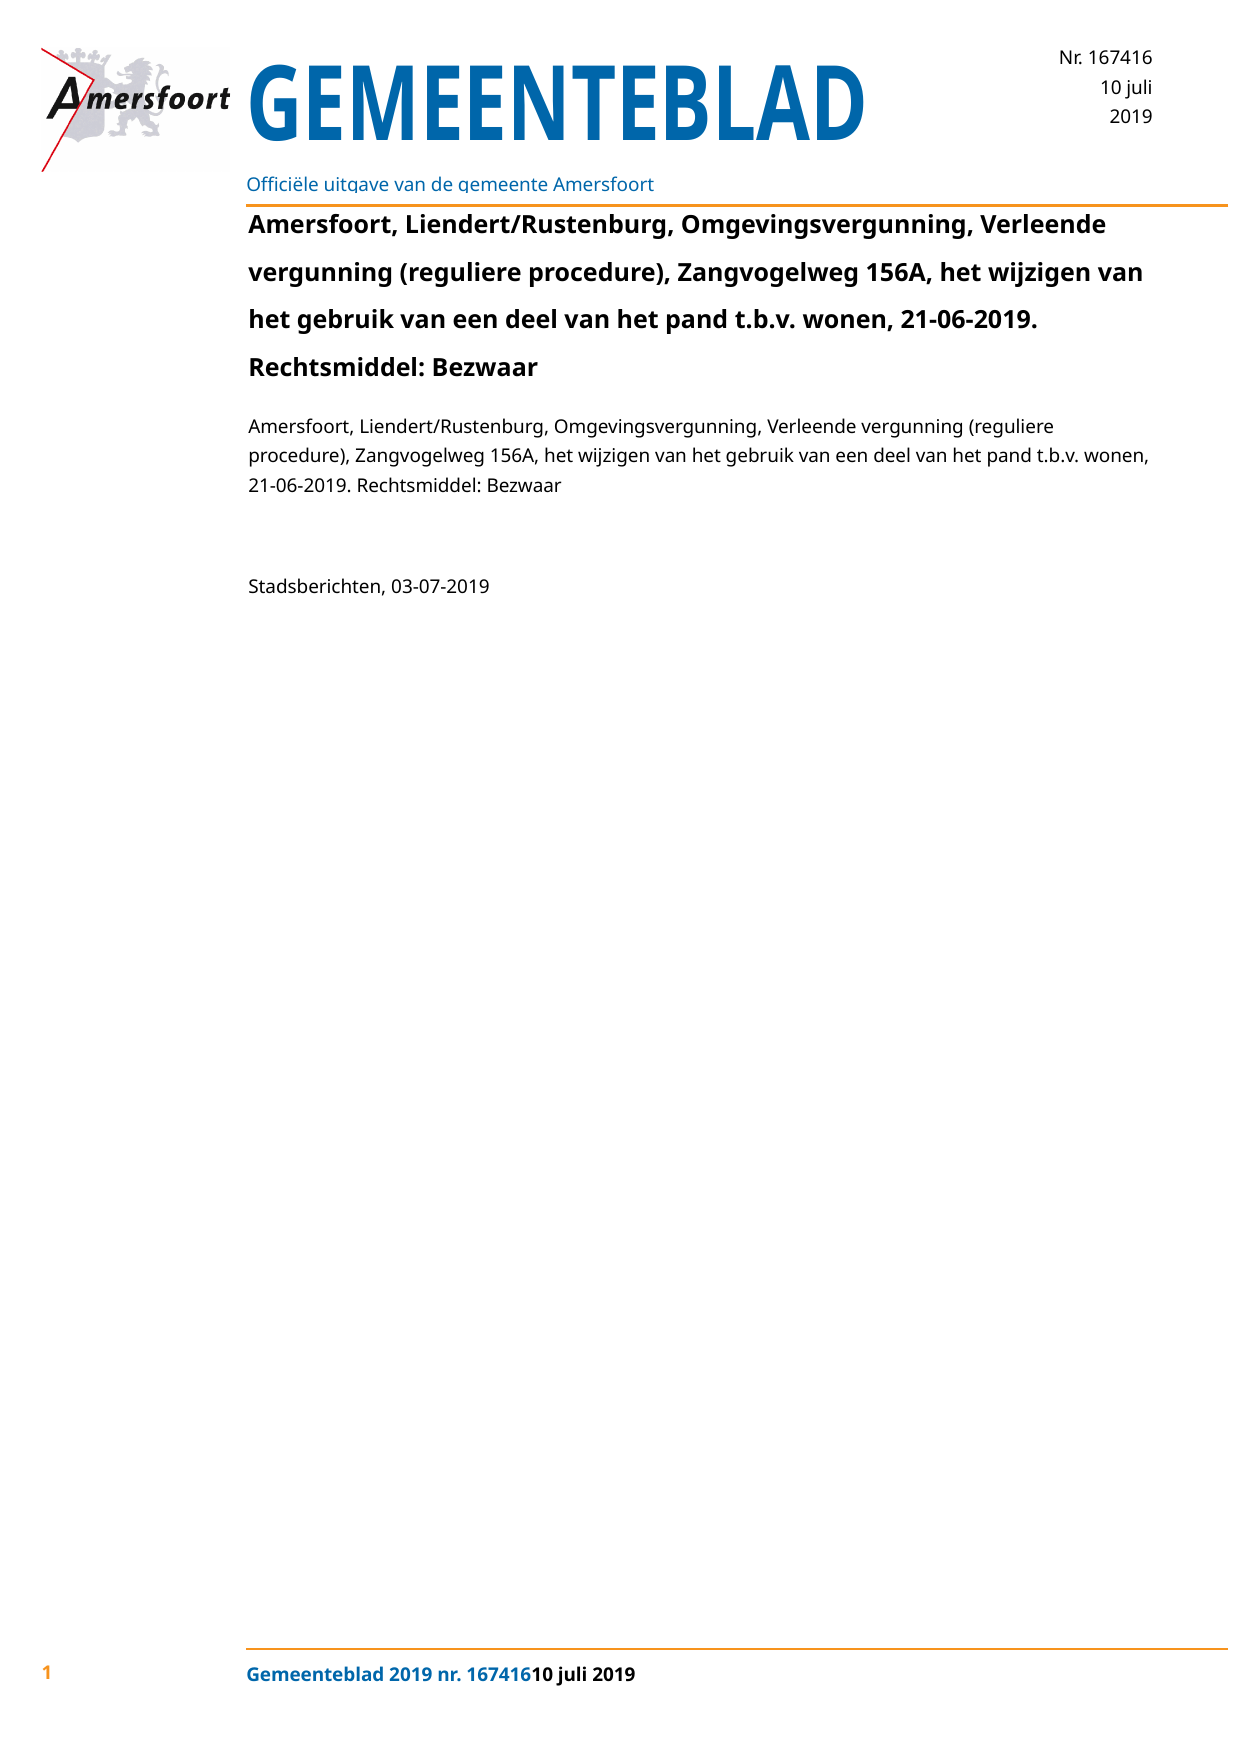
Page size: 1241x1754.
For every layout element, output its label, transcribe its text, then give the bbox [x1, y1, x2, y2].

picture [41, 47, 231, 172]
text Amersfoort, Liendert/Rustenburg, Omgevingsvergunning, Verleende vergunning (reguliere procedure), Zangvogelweg 156A, het wijzigen van het gebruik van een deel van het pand t.b.v. wonen, 21-06-2019. Rechtsmiddel: Bezwaar [248, 207, 1152, 384]
text Amersfoort, Liendert/Rustenburg, Omgevingsvergunning, Verleende vergunning (reguliere procedure), Zangvogelweg 156A, het wijzigen van het gebruik van een deel van het pand t.b.v. wonen, 21-06-2019. Rechtsmiddel: Bezwaar [248, 413, 1152, 498]
text Stadsberichten, 03-07-2019 [248, 573, 1152, 599]
